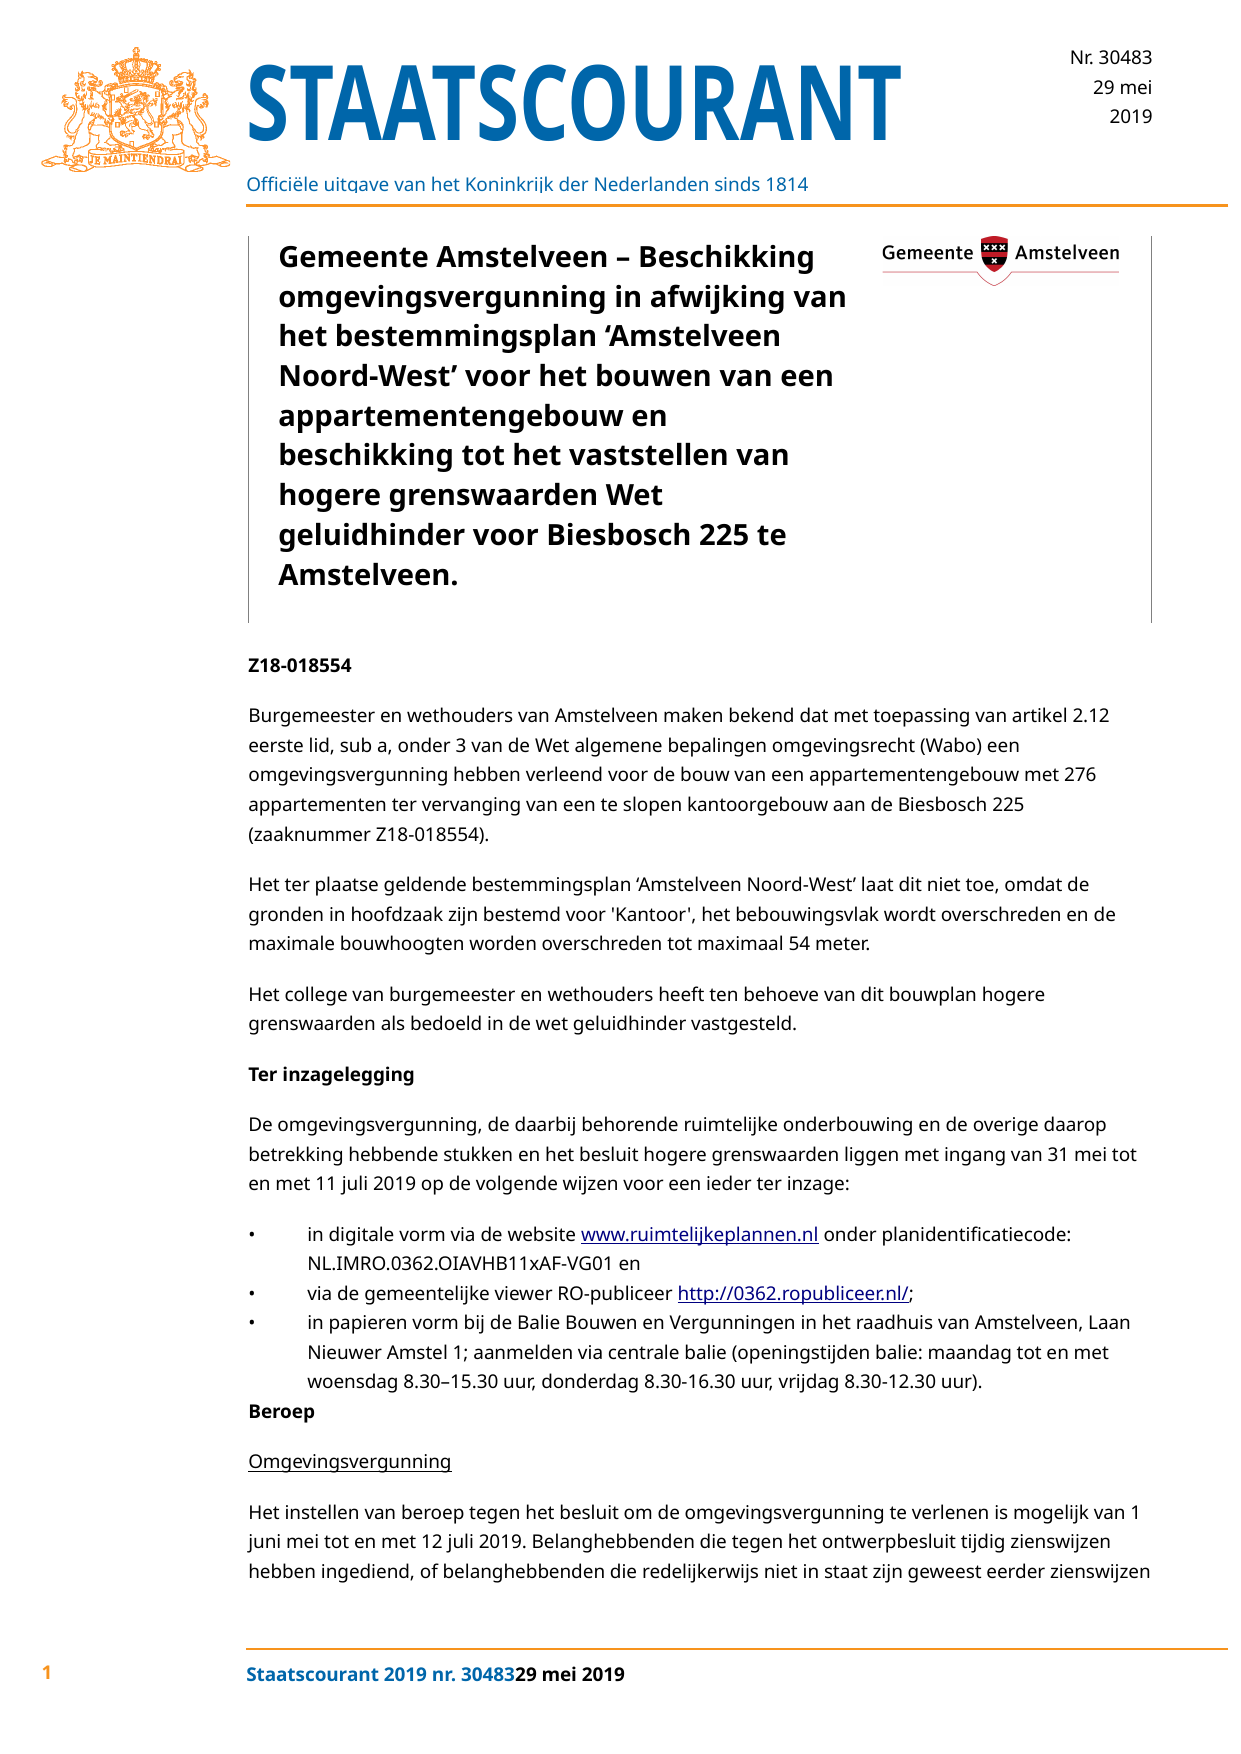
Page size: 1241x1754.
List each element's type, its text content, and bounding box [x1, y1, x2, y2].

list in digitale vorm via de website www.ruimtelijkeplannen.nl onder planidentificatiecode: NL.IMRO.0362.OIAVHB11xAF-VG01 en [248, 1221, 1152, 1276]
picture [882, 236, 1119, 286]
list in papieren vorm bij de Balie Bouwen en Vergunningen in het raadhuis van Amstelveen, Laan Nieuwer Amstel 1; aanmelden via centrale balie (openingstijden balie: maandag tot en met woensdag 8.30–15.30 uur, donderdag 8.30-16.30 uur, vrijdag 8.30-12.30 uur). [248, 1309, 1152, 1394]
text De omgevingsvergunning, de daarbij behorende ruimtelijke onderbouwing en de overige daarop betrekking hebbende stukken en het besluit hogere grenswaarden liggen met ingang van 31 mei tot en met 11 juli 2019 op de volgende wijzen voor een ieder ter inzage: [248, 1111, 1152, 1196]
text Beroep [248, 1398, 1152, 1424]
text Het instellen van beroep tegen het besluit om de omgevingsvergunning te verlenen is mogelijk van 1 juni mei tot en met 12 juli 2019. Belanghebbenden die tegen het ontwerpbesluit tijdig zienswijzen hebben ingediend, of belanghebbenden die redelijkerwijs niet in staat zijn geweest eerder zienswijzen [248, 1499, 1152, 1584]
picture [41, 47, 231, 172]
text Burgemeester en wethouders van Amstelveen maken bekend dat met toepassing van artikel 2.12 eerste lid, sub a, onder 3 van de Wet algemene bepalingen omgevingsrecht (Wabo) een omgevingsvergunning hebben verleend voor de bouw van een appartementengebouw met 276 appartementen ter vervanging van een te slopen kantoorgebouw aan de Biesbosch 225 (zaaknummer Z18-018554). [248, 702, 1152, 847]
table_header [850, 236, 1151, 623]
text Het college van burgemeester en wethouders heeft ten behoeve van dit bouwplan hogere grenswaarden als bedoeld in de wet geluidhinder vastgesteld. [248, 981, 1152, 1036]
text Z18-018554 [248, 652, 1152, 678]
text Het ter plaatse geldende bestemmingsplan ‘Amstelveen Noord-West’ laat dit niet toe, omdat de gronden in hoofdzaak zijn bestemd voor 'Kantoor', het bebouwingsvlak wordt overschreden en de maximale bouwhoogten worden overschreden tot maximaal 54 meter. [248, 871, 1152, 956]
list via de gemeentelijke viewer RO-publiceer http://0362.ropubliceer.nl/; [248, 1280, 1152, 1306]
table_header Gemeente Amstelveen – Beschikking omgevingsvergunning in afwijking van het bestemmingsplan ‘Amstelveen Noord-West’ voor het bouwen van een appartementengebouw en beschikking tot het vaststellen van hogere grenswaarden Wet geluidhinder voor Biesbosch 225 te Amstelveen. [249, 236, 850, 623]
text Omgevingsvergunning [248, 1449, 1152, 1474]
text Ter inzagelegging [248, 1061, 1152, 1087]
